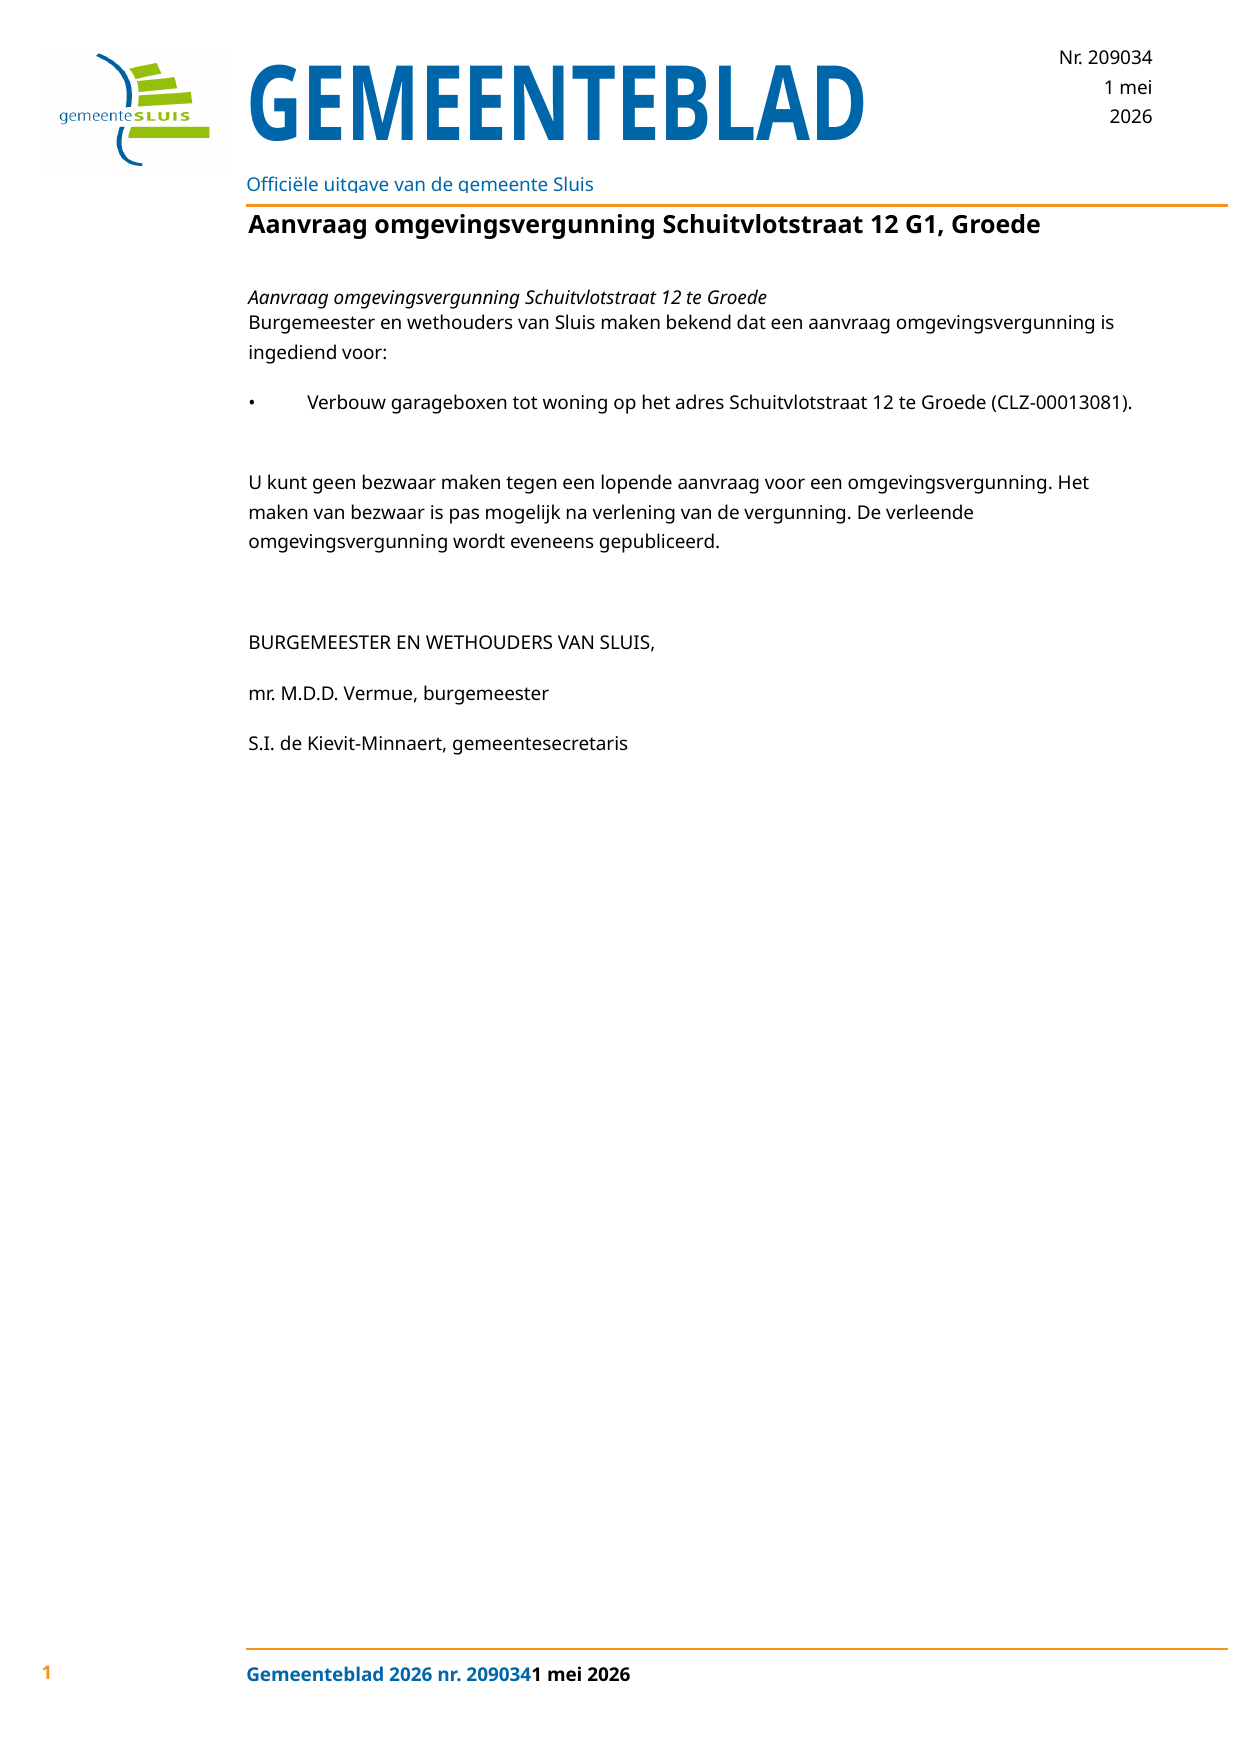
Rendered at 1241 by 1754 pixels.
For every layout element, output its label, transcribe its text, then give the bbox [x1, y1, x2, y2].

text mr. M.D.D. Vermue, burgemeester [248, 680, 1152, 706]
picture [41, 47, 231, 172]
text Aanvraag omgevingsvergunning Schuitvlotstraat 12 te Groede [248, 284, 1152, 309]
text BURGEMEESTER EN WETHOUDERS VAN SLUIS, [248, 629, 1152, 655]
text Aanvraag omgevingsvergunning Schuitvlotstraat 12 G1, Groede [248, 207, 1152, 241]
text Burgemeester en wethouders van Sluis maken bekend dat een aanvraag omgevingsvergunning is ingediend voor: [248, 309, 1152, 365]
list Verbouw garageboxen tot woning op het adres Schuitvlotstraat 12 te Groede (CLZ-00013081). [248, 389, 1152, 415]
text U kunt geen bezwaar maken tegen een lopende aanvraag voor een omgevingsvergunning. Het maken van bezwaar is pas mogelijk na verlening van de vergunning. De verleende omgevingsvergunning wordt eveneens gepubliceerd. [248, 469, 1152, 554]
text S.I. de Kievit-Minnaert, gemeentesecretaris [248, 730, 1152, 756]
